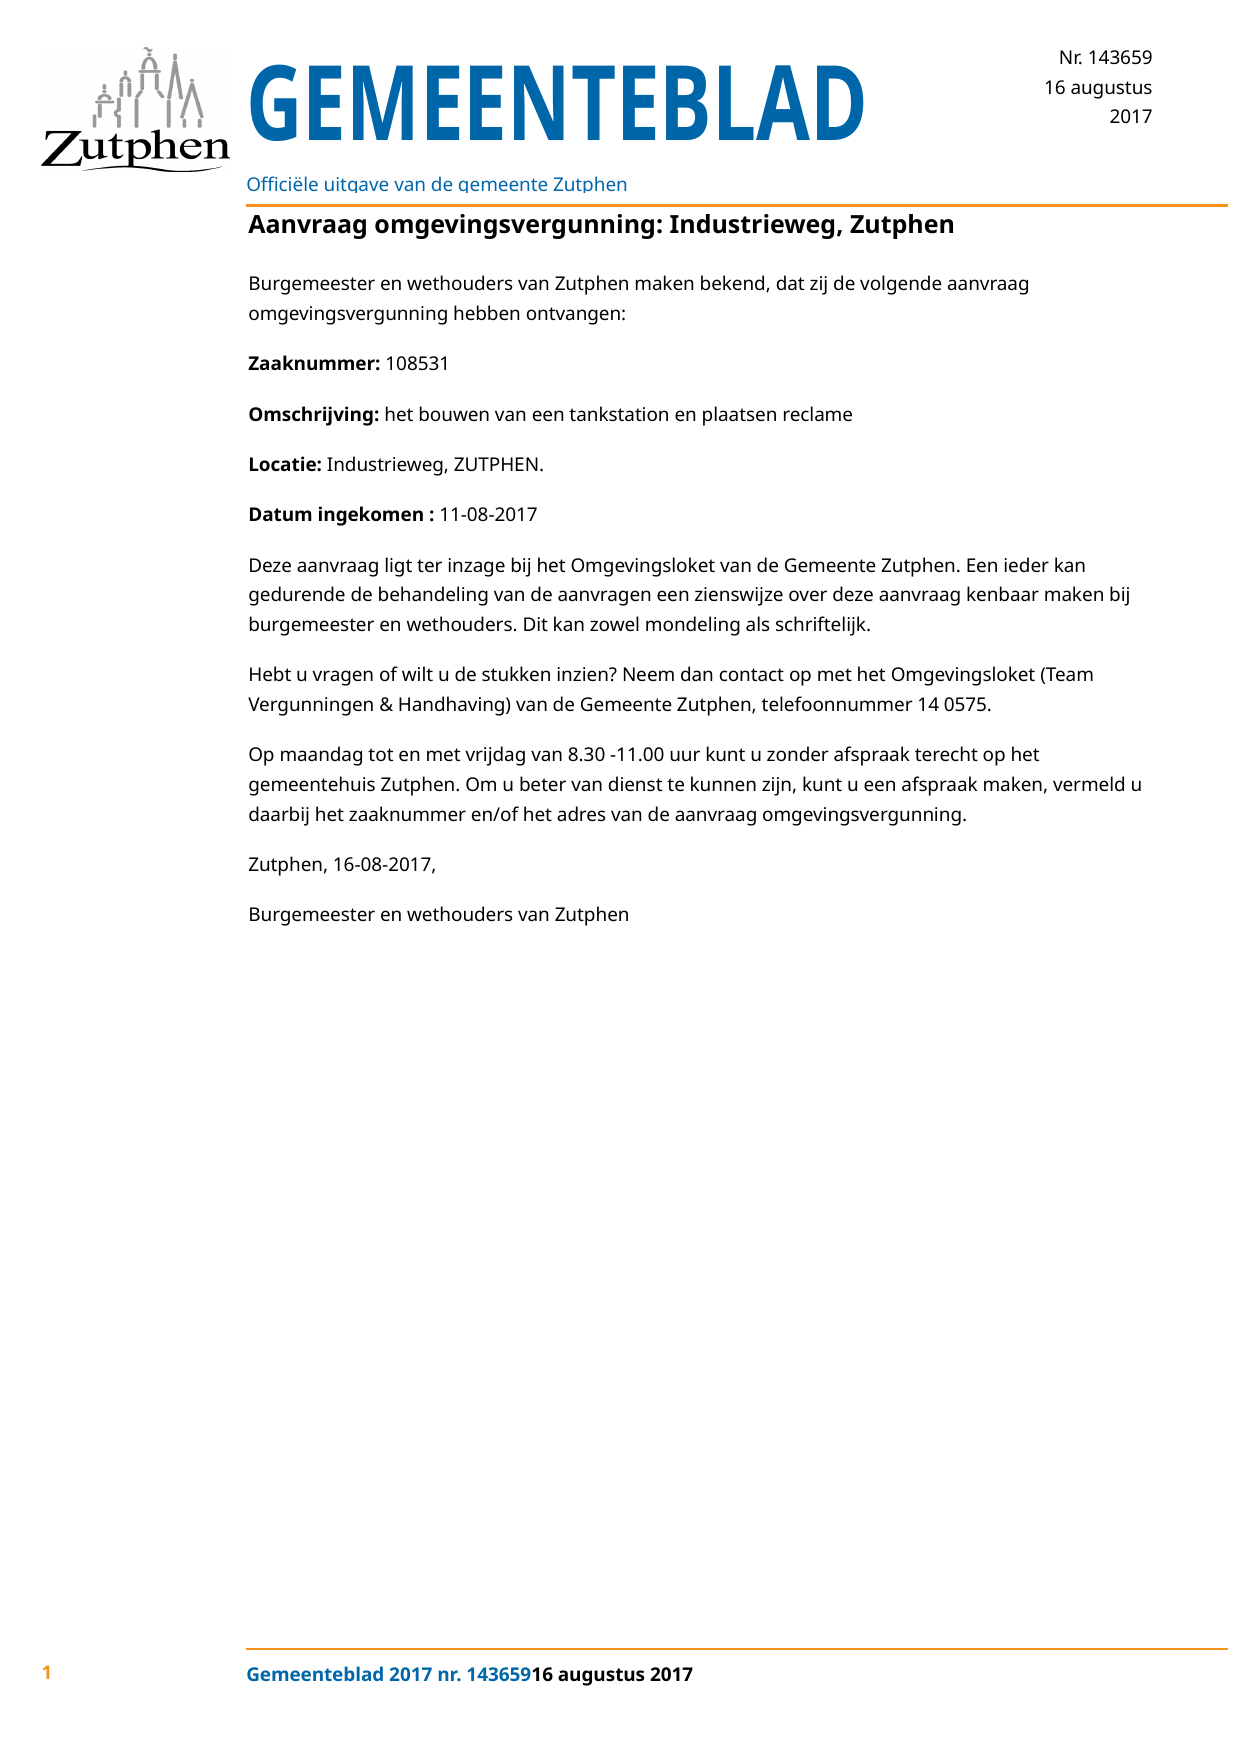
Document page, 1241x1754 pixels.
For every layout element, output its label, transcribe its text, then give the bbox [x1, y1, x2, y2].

picture [41, 47, 231, 172]
text Omschrijving: het bouwen van een tankstation en plaatsen reclame [248, 401, 1152, 426]
text Hebt u vragen of wilt u de stukken inzien? Neem dan contact op met het Omgevingsloket (Team Vergunningen & Handhaving) van de Gemeente Zutphen, telefoonnummer 14 0575. [248, 662, 1152, 717]
text Burgemeester en wethouders van Zutphen maken bekend, dat zij de volgende aanvraag omgevingsvergunning hebben ontvangen: [248, 270, 1152, 326]
text Datum ingekomen : 11-08-2017 [248, 502, 1152, 527]
text Burgemeester en wethouders van Zutphen [248, 902, 1152, 927]
text Op maandag tot en met vrijdag van 8.30 -11.00 uur kunt u zonder afspraak terecht op het gemeentehuis Zutphen. Om u beter van dienst te kunnen zijn, kunt u een afspraak maken, vermeld u daarbij het zaaknummer en/of het adres van de aanvraag omgevingsvergunning. [248, 742, 1152, 826]
text Deze aanvraag ligt ter inzage bij het Omgevingsloket van de Gemeente Zutphen. Een ieder kan gedurende de behandeling van de aanvragen een zienswijze over deze aanvraag kenbaar maken bij burgemeester en wethouders. Dit kan zowel mondeling als schriftelijk. [248, 552, 1152, 637]
text Aanvraag omgevingsvergunning: Industrieweg, Zutphen [248, 207, 1152, 241]
text Zutphen, 16-08-2017, [248, 851, 1152, 877]
text Zaaknummer: 108531 [248, 350, 1152, 376]
text Locatie: Industrieweg, ZUTPHEN. [248, 451, 1152, 477]
